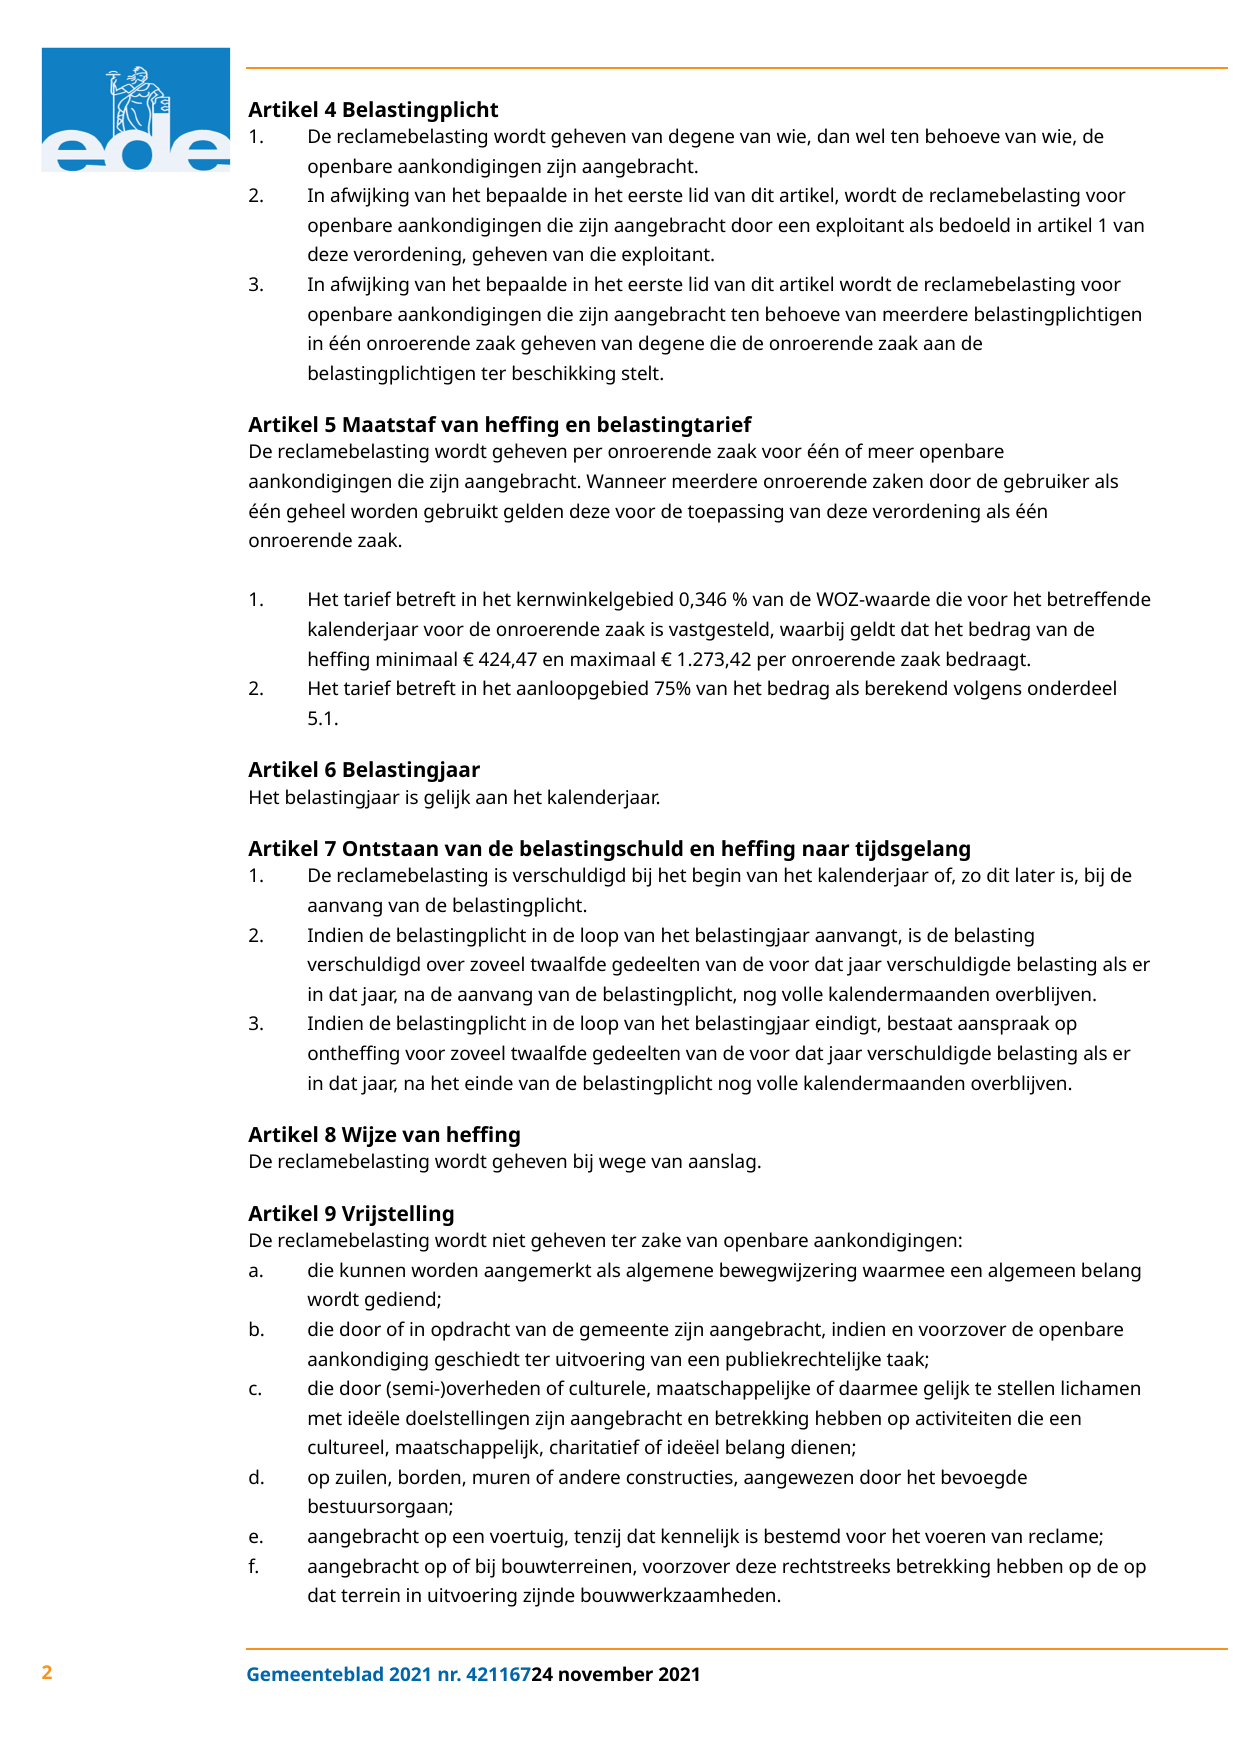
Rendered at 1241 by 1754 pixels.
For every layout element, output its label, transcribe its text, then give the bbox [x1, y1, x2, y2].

text Artikel 5 Maatstaf van heffing en belastingtarief [248, 410, 1152, 439]
list op zuilen, borden, muren of andere constructies, aangewezen door het bevoegde bestuursorgaan; [248, 1464, 1152, 1519]
list die door (semi-)overheden of culturele, maatschappelijke of daarmee gelijk te stellen lichamen met ideële doelstellingen zijn aangebracht en betrekking hebben op activiteiten die een cultureel, maatschappelijk, charitatief of ideëel belang dienen; [248, 1375, 1152, 1460]
list Het tarief betreft in het aanloopgebied 75% van het bedrag als berekend volgens onderdeel 5.1. [248, 675, 1152, 731]
list aangebracht op een voertuig, tenzij dat kennelijk is bestemd voor het voeren van reclame; [248, 1523, 1152, 1549]
list Indien de belastingplicht in de loop van het belastingjaar eindigt, bestaat aanspraak op ontheffing voor zoveel twaalfde gedeelten van de voor dat jaar verschuldigde belasting als er in dat jaar, na het einde van de belastingplicht nog volle kalender­maanden overblijven. [248, 1011, 1152, 1096]
list aangebracht op of bij bouwterreinen, voorzover deze rechtstreeks betrekking hebben op de op dat terrein in uitvoering zijnde bouwwerkzaamheden. [248, 1553, 1152, 1608]
text Artikel 4 Belastingplicht [248, 95, 1152, 123]
picture [41, 47, 231, 172]
list In afwijking van het bepaalde in het eerste lid van dit artikel, wordt de reclamebelasting voor openbare aankondigingen die zijn aangebracht door een exploitant als bedoeld in artikel 1 van deze verordening, geheven van die exploitant. [248, 182, 1152, 267]
list In afwijking van het bepaalde in het eerste lid van dit artikel wordt de reclamebelasting voor openbare aankondigingen die zijn aangebracht ten behoeve van meerdere belastingplichtigen in één onroerende zaak geheven van degene die de onroerende zaak aan de belastingplichtigen ter beschikking stelt. [248, 271, 1152, 386]
text Artikel 9 Vrijstelling [248, 1199, 1152, 1227]
list die door of in opdracht van de gemeente zijn aangebracht, indien en voorzover de openbare aankondiging geschiedt ter uitvoering van een publiekrechtelijke taak; [248, 1316, 1152, 1372]
list De reclamebelasting is verschuldigd bij het begin van het kalenderjaar of, zo dit later is, bij de aanvang van de belastingplicht. [248, 863, 1152, 918]
list die kunnen worden aangemerkt als algemene bewegwijzering waarmee een algemeen belang wordt gediend; [248, 1257, 1152, 1312]
text De reclamebelasting wordt geheven per onroerende zaak voor één of meer openbare aankondigingen die zijn aangebracht. Wanneer meerdere onroerende zaken door de gebruiker als één geheel worden gebruikt gelden deze voor de toepassing van deze verordening als één onroerende zaak. [248, 439, 1152, 553]
list De reclamebelasting wordt geheven van degene van wie, dan wel ten behoeve van wie, de openbare aankondigingen zijn aangebracht. [248, 123, 1152, 178]
text Artikel 7 Ontstaan van de belastingschuld en heffing naar tijdsgelang [248, 834, 1152, 863]
text Artikel 6 Belastingjaar [248, 755, 1152, 784]
list Het tarief betreft in het kernwinkelgebied 0,346 % van de WOZ-waarde die voor het betreffende kalenderjaar voor de onroerende zaak is vastgesteld, waarbij geldt dat het bedrag van de heffing minimaal € 424,47 en maximaal € 1.273,42 per onroerende zaak bedraagt. [248, 587, 1152, 672]
text De reclamebelasting wordt niet geheven ter zake van openbare aankondigingen: [248, 1227, 1152, 1253]
list Indien de belastingplicht in de loop van het belastingjaar aanvangt, is de belasting verschuldigd over zoveel twaalfde gedeelten van de voor dat jaar verschuldigde belasting als er in dat jaar, na de aanvang van de belastingplicht, nog volle kalendermaanden overblijven. [248, 922, 1152, 1007]
text Artikel 8 Wijze van heffing [248, 1120, 1152, 1149]
text De reclamebelasting wordt geheven bij wege van aanslag. [248, 1149, 1152, 1174]
text Het belastingjaar is gelijk aan het kalenderjaar. [248, 784, 1152, 809]
